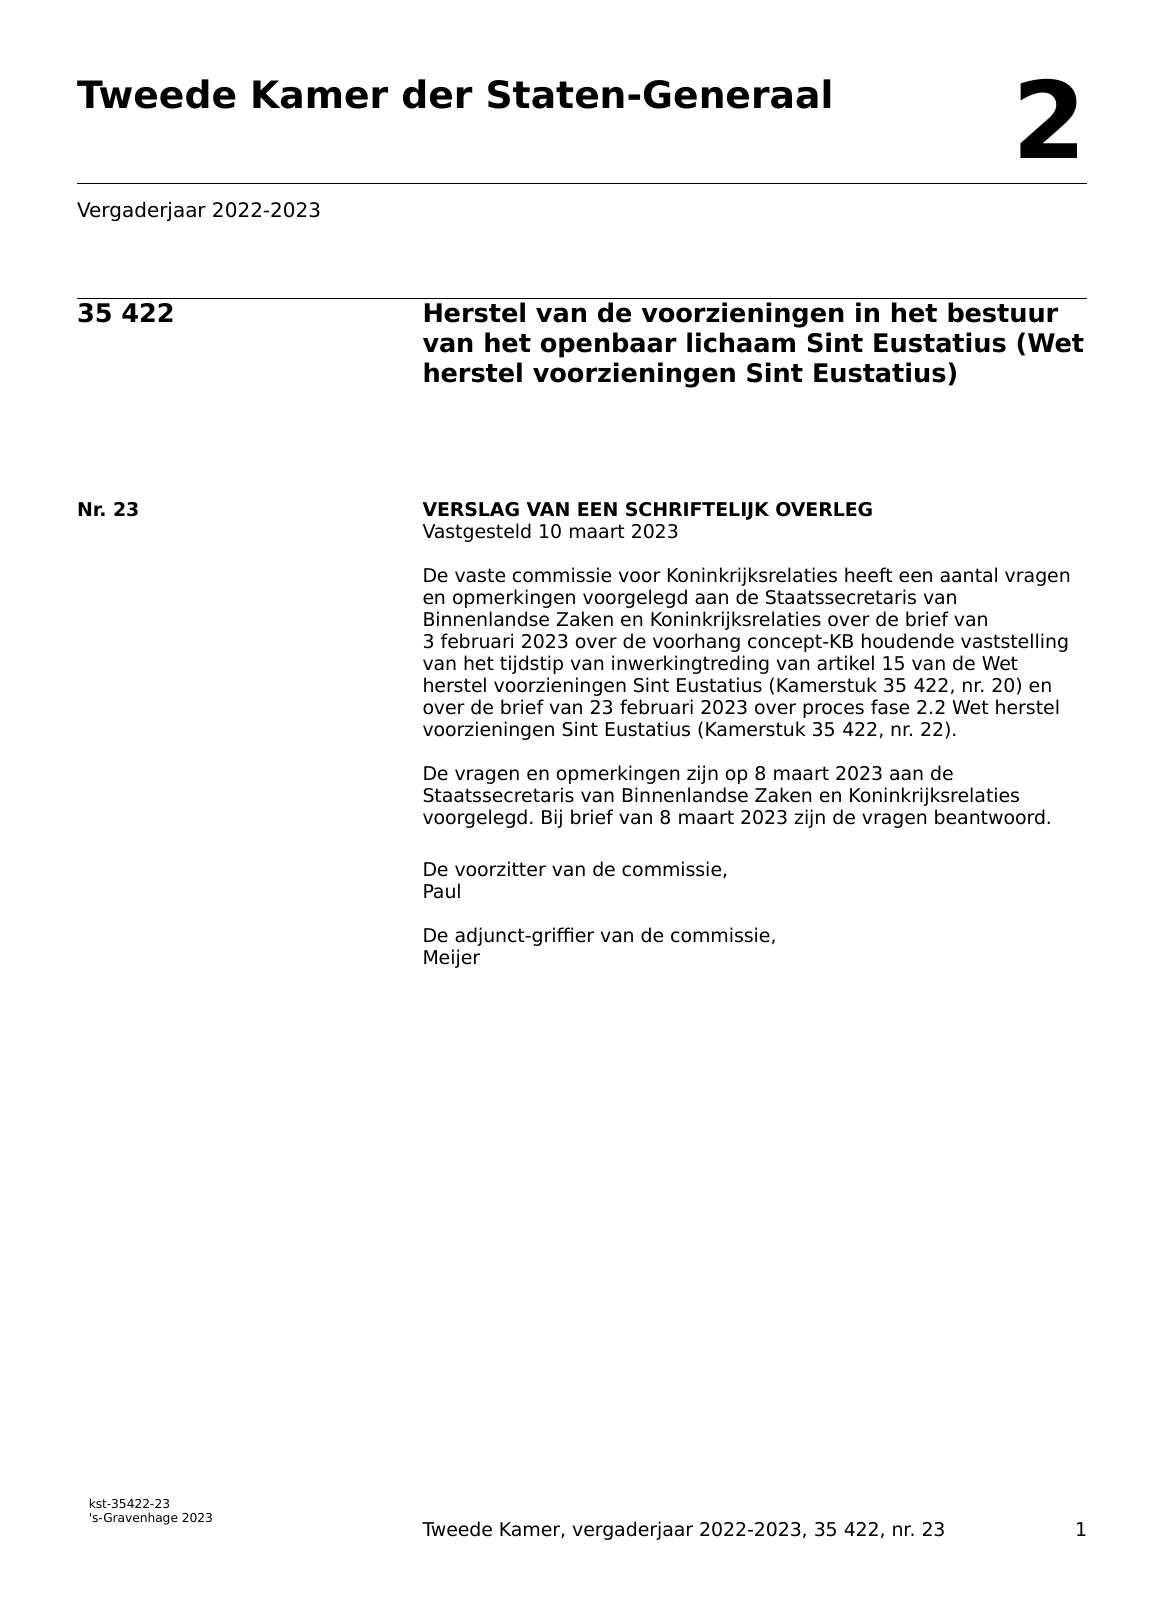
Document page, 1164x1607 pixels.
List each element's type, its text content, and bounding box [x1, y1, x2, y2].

text De voorzitter van de commissie, Paul [422, 859, 1087, 903]
subtitle 35 422 Herstel van de voorzieningen in het bestuur van het openbaar lichaam Sint Eustatius (Wet herstel voorzieningen Sint Eustatius) [77, 299, 1087, 388]
text De vragen en opmerkingen zijn op 8 maart 2023 aan de Staatssecretaris van Binnenlandse Zaken en Koninkrijksrelaties voorgelegd. Bij brief van 8 maart 2023 zijn de vragen beantwoord. [422, 763, 1087, 829]
text 's-Gravenhage 2023 [88, 1511, 323, 1525]
text kst-35422-23 [88, 1497, 323, 1511]
subtitle Nr. 23 VERSLAG VAN EEN SCHRIFTELIJK OVERLEG [77, 499, 1087, 521]
table_header 2 [886, 59, 1087, 183]
table_header Tweede Kamer der Staten-Generaal [77, 59, 886, 183]
text De vaste commissie voor Koninkrijksrelaties heeft een aantal vragen en opmerkingen voorgelegd aan de Staatssecretaris van Binnenlandse Zaken en Koninkrijksrelaties over de brief van 3 februari 2023 over de voorhang concept-KB houdende vaststelling van het tijdstip van inwerkingtreding van artikel 15 van de Wet herstel voorzieningen Sint Eustatius (Kamerstuk 35 422, nr. 20) en over de brief van 23 februari 2023 over proces fase 2.2 Wet herstel voorzieningen Sint Eustatius (Kamerstuk 35 422, nr. 22). [422, 565, 1087, 741]
text Vastgesteld 10 maart 2023 [422, 521, 1087, 543]
table_cell Vergaderjaar 2022-2023 [77, 184, 1087, 298]
text De adjunct-griffier van de commissie, Meijer [422, 925, 1087, 969]
